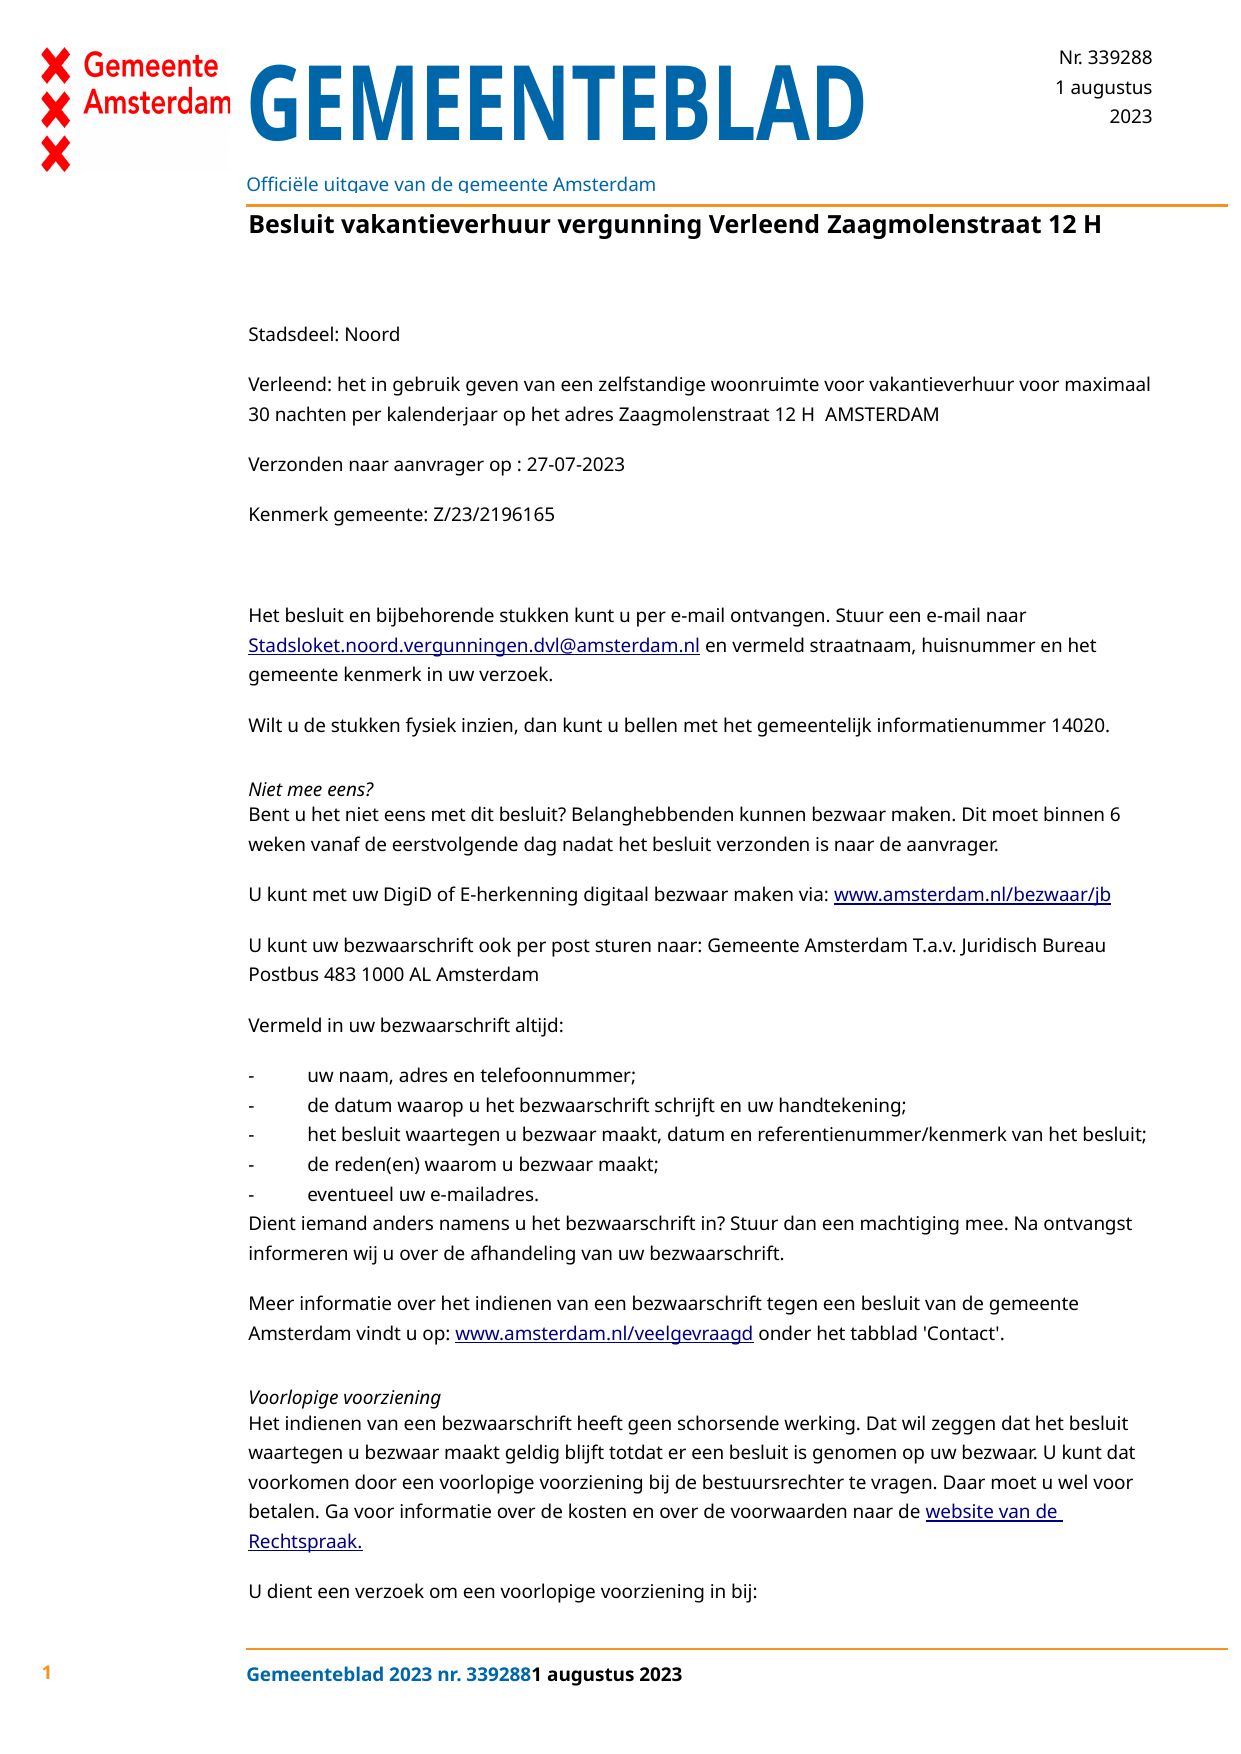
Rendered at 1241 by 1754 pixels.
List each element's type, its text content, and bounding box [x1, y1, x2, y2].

text Het indienen van een bezwaarschrift heeft geen schorsende werking. Dat wil zeggen dat het besluit waartegen u bezwaar maakt geldig blijft totdat er een besluit is genomen op uw bezwaar. U kunt dat voorkomen door een voorlopige voorziening bij de bestuursrechter te vragen. Daar moet u wel voor betalen. Ga voor informatie over de kosten en over de voorwaarden naar de website van de Rechtspraak. [248, 1410, 1152, 1554]
list het besluit waartegen u bezwaar maakt, datum en referentienummer/kenmerk van het besluit; [248, 1122, 1152, 1147]
text Wilt u de stukken fysiek inzien, dan kunt u bellen met het gemeentelijk informatienummer 14020. [248, 712, 1152, 738]
text Stadsdeel: Noord [248, 321, 1152, 346]
text Vermeld in uw bezwaarschrift altijd: [248, 1012, 1152, 1038]
text U kunt uw bezwaarschrift ook per post sturen naar: Gemeente Amsterdam T.a.v. Juridisch Bureau Postbus 483 1000 AL Amsterdam [248, 932, 1152, 987]
list de datum waarop u het bezwaarschrift schrijft en uw handtekening; [248, 1092, 1152, 1118]
list uw naam, adres en telefoonnummer; [248, 1062, 1152, 1088]
text Niet mee eens? [248, 776, 1152, 802]
text Verzonden naar aanvrager op : 27-07-2023 [248, 451, 1152, 477]
list eventueel uw e-mailadres. [248, 1181, 1152, 1207]
text Bent u het niet eens met dit besluit? Belanghebbenden kunnen bezwaar maken. Dit moet binnen 6 weken vanaf de eerstvolgende dag nadat het besluit verzonden is naar de aanvrager. [248, 802, 1152, 857]
text Kenmerk gemeente: Z/23/2196165 [248, 502, 1152, 527]
text Meer informatie over het indienen van een bezwaarschrift tegen een besluit van de gemeente Amsterdam vindt u op: www.amsterdam.nl/veelgevraagd onder het tabblad 'Contact'. [248, 1290, 1152, 1346]
text Het besluit en bijbehorende stukken kunt u per e-mail ontvangen. Stuur een e-mail naar Stadsloket.noord.vergunningen.dvl@amsterdam.nl en vermeld straatnaam, huisnummer en het gemeente kenmerk in uw verzoek. [248, 602, 1152, 687]
text Dient iemand anders namens u het bezwaarschrift in? Stuur dan een machtiging mee. Na ontvangst informeren wij u over de afhandeling van uw bezwaarschrift. [248, 1210, 1152, 1266]
text Besluit vakantieverhuur vergunning Verleend Zaagmolenstraat 12 H [248, 207, 1152, 241]
text U kunt met uw DigiD of E-herkenning digitaal bezwaar maken via: www.amsterdam.nl/bezwaar/jb [248, 882, 1152, 907]
list de reden(en) waarom u bezwaar maakt; [248, 1151, 1152, 1177]
text Verleend: het in gebruik geven van een zelfstandige woonruimte voor vakantieverhuur voor maximaal 30 nachten per kalenderjaar op het adres Zaagmolenstraat 12 H AMSTERDAM [248, 371, 1152, 426]
picture [41, 47, 231, 172]
text U dient een verzoek om een voorlopige voorziening in bij: [248, 1578, 1152, 1604]
text Voorlopige voorziening [248, 1384, 1152, 1410]
